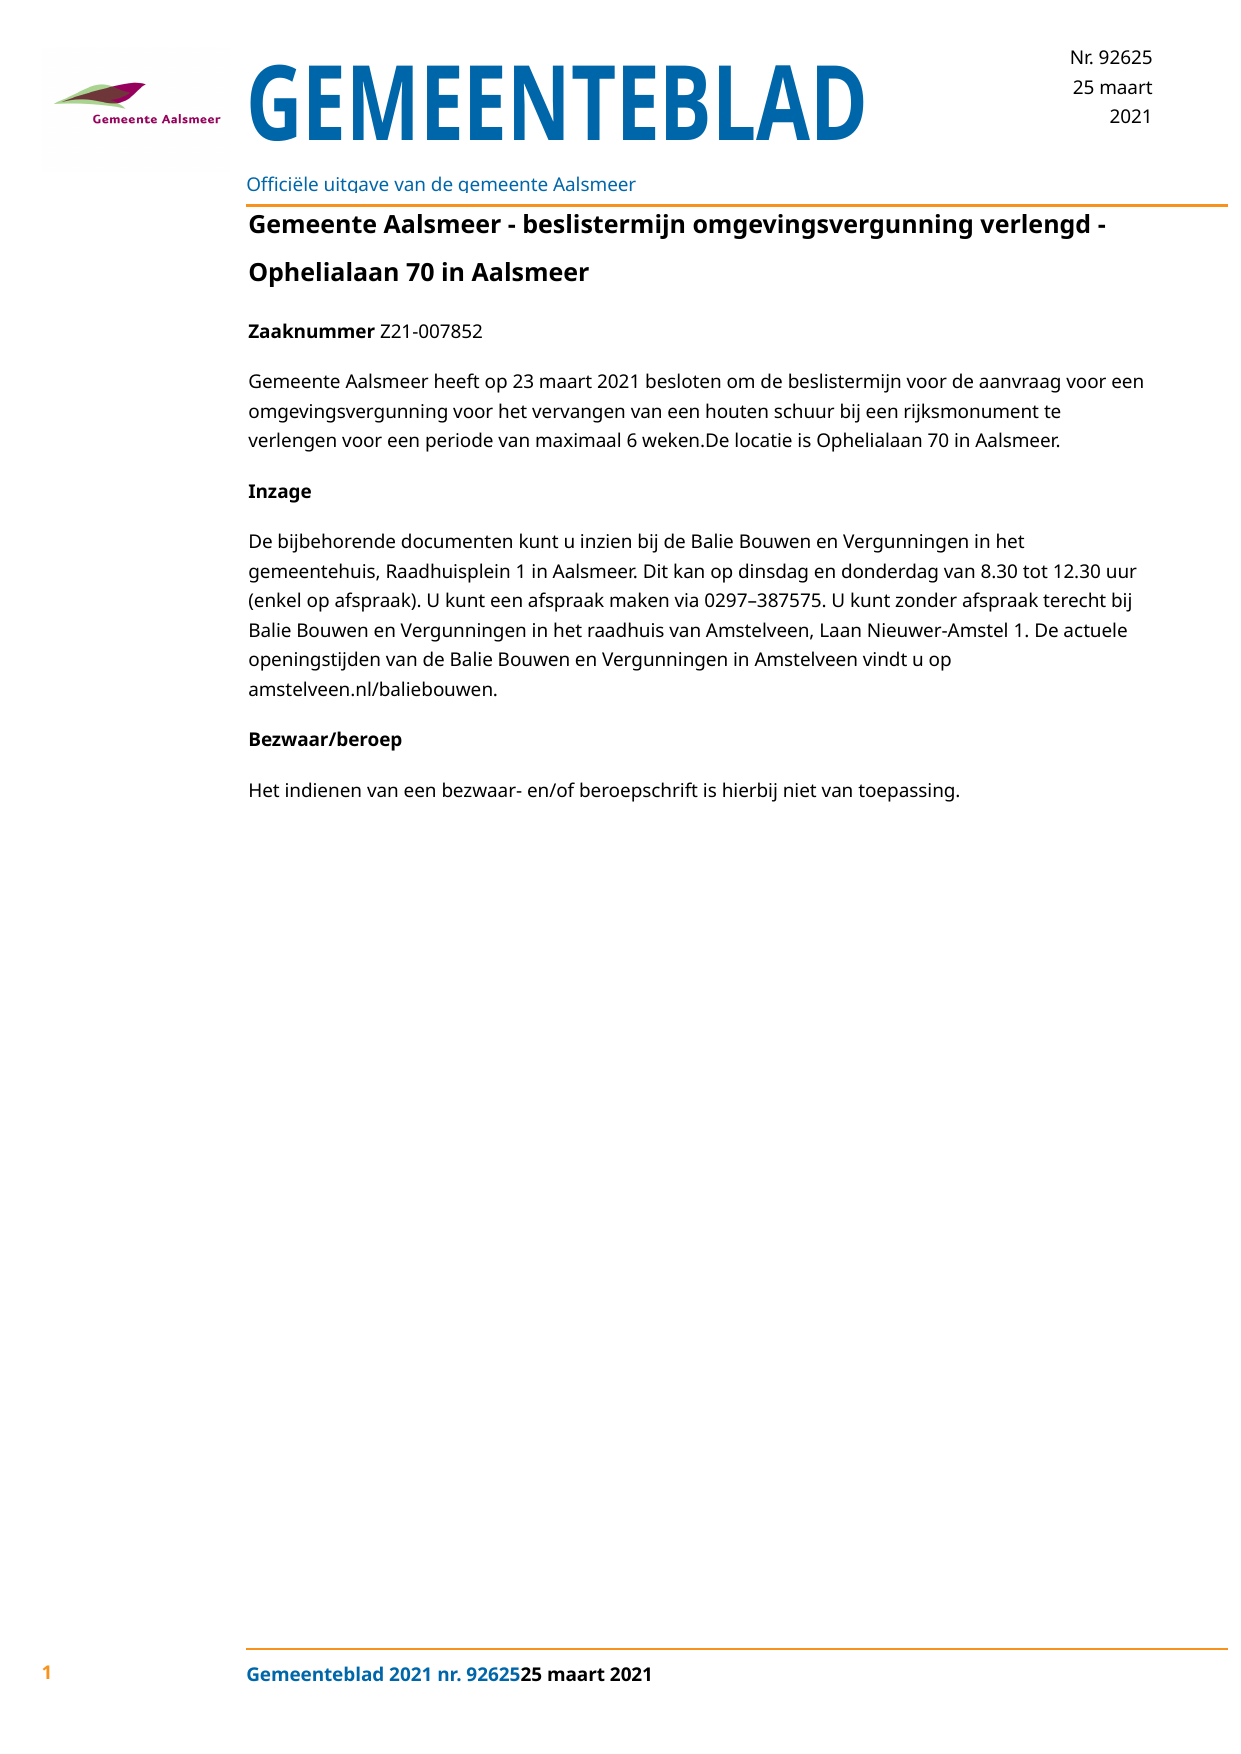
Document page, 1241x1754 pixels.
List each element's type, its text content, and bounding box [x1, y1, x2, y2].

text Gemeente Aalsmeer heeft op 23 maart 2021 besloten om de beslistermijn voor de aanvraag voor een omgevingsvergunning voor het vervangen van een houten schuur bij een rijksmonument te verlengen voor een periode van maximaal 6 weken.De locatie is Ophelialaan 70 in Aalsmeer. [248, 368, 1152, 453]
picture [41, 47, 231, 172]
text Zaaknummer Z21-007852 [248, 318, 1152, 344]
text Gemeente Aalsmeer - beslistermijn omgevingsvergunning verlengd - Ophelialaan 70 in Aalsmeer [248, 207, 1152, 288]
text Het indienen van een bezwaar- en/of beroepschrift is hierbij niet van toepassing. [248, 777, 1152, 803]
text Inzage [248, 478, 1152, 504]
text Bezwaar/beroep [248, 727, 1152, 752]
text De bijbehorende documenten kunt u inzien bij de Balie Bouwen en Vergunningen in het gemeentehuis, Raadhuisplein 1 in Aalsmeer. Dit kan op dinsdag en donderdag van 8.30 tot 12.30 uur (enkel op afspraak). U kunt een afspraak maken via 0297–387575. U kunt zonder afspraak terecht bij Balie Bouwen en Vergunningen in het raadhuis van Amstelveen, Laan Nieuwer-Amstel 1. De actuele openingstijden van de Balie Bouwen en Vergunningen in Amstelveen vindt u op amstelveen.nl/baliebouwen. [248, 528, 1152, 702]
